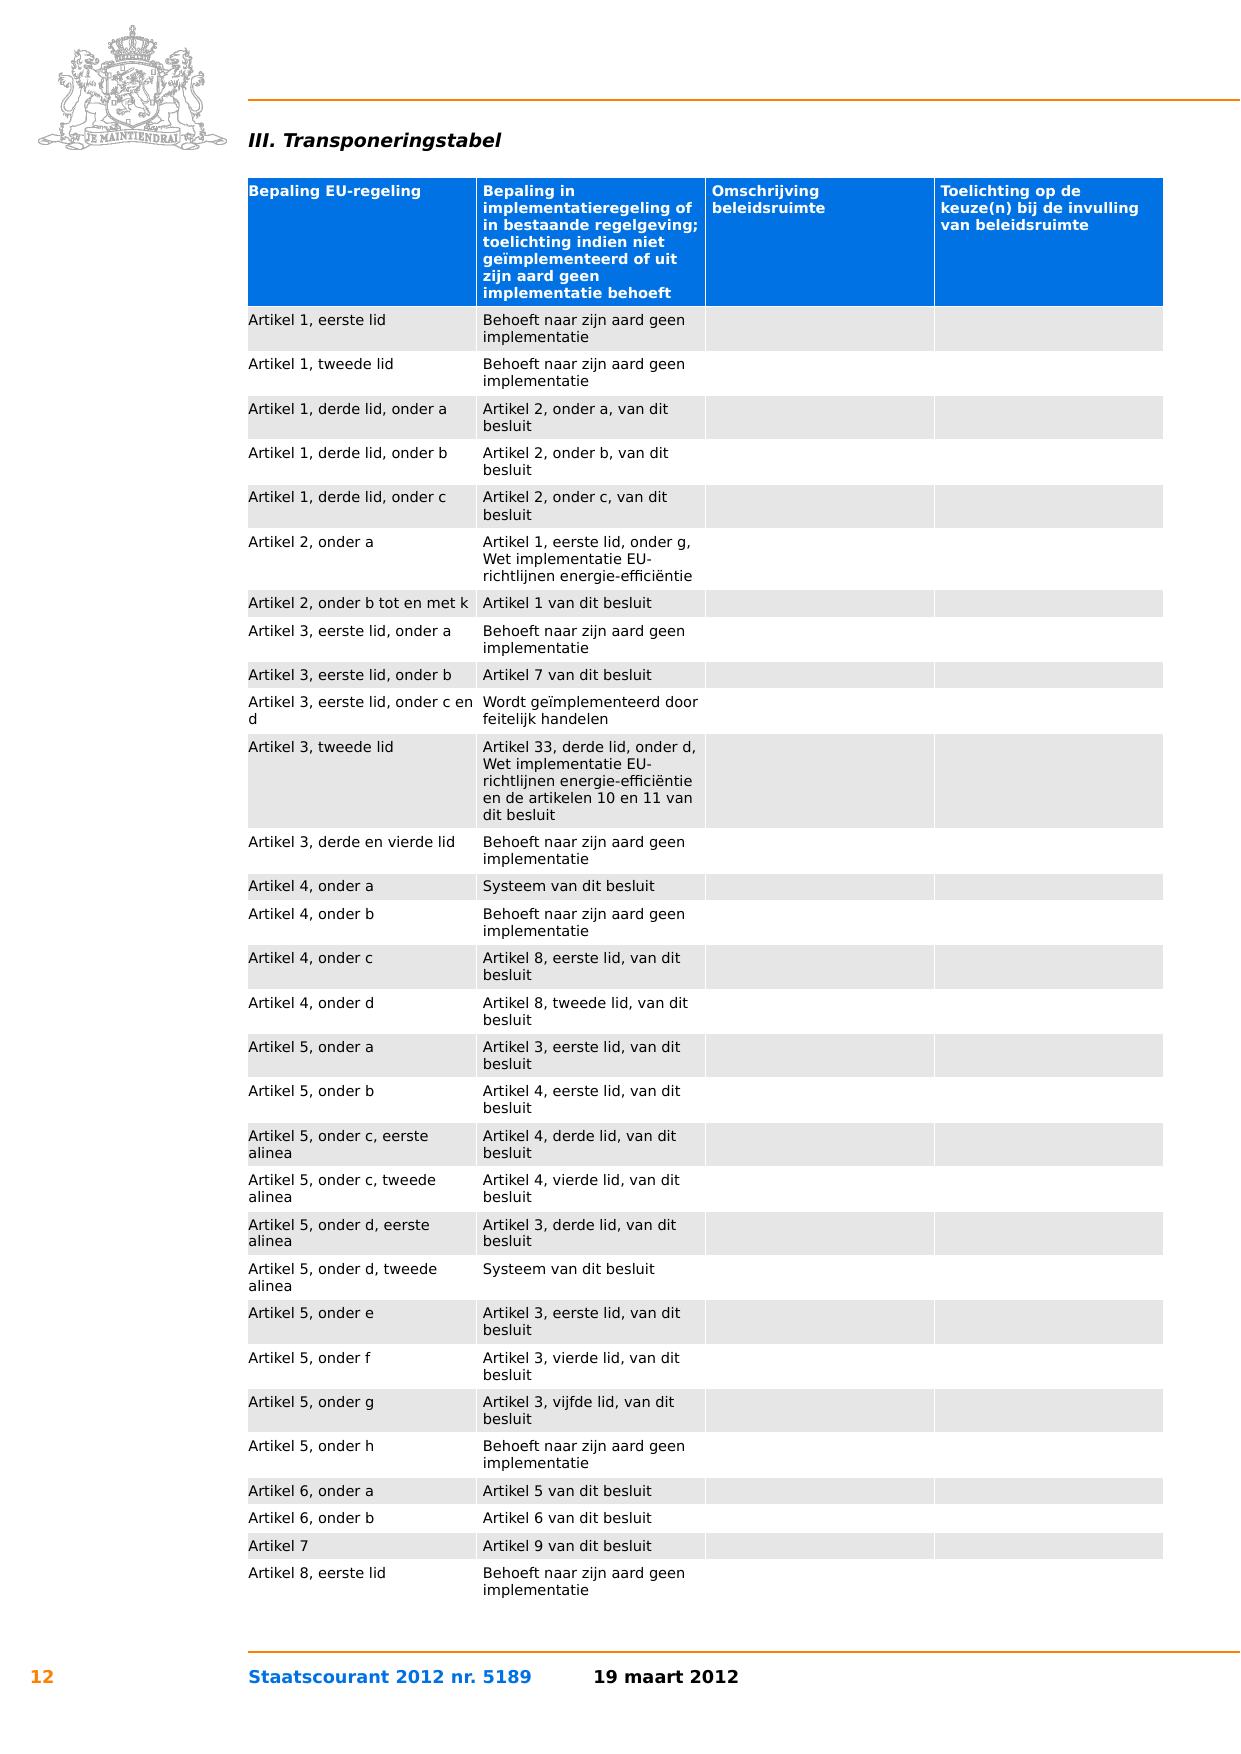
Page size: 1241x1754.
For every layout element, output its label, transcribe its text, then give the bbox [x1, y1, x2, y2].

table_cell [935, 1212, 1163, 1255]
table_cell [706, 396, 934, 439]
table_cell [935, 1345, 1163, 1388]
picture [38, 25, 227, 150]
table_cell [935, 307, 1163, 351]
table_cell Artikel 1, eerste lid, onder g, Wet implementatie EU-richtlijnen energie-efficiëntie [477, 529, 705, 589]
table_cell [706, 662, 934, 688]
table_cell [706, 590, 934, 617]
table_cell Artikel 6 van dit besluit [477, 1505, 705, 1532]
table_cell Artikel 3, derde lid, van dit besluit [477, 1212, 705, 1255]
table_cell [706, 1533, 934, 1559]
table_cell Artikel 6, onder b [248, 1505, 476, 1532]
table_cell [935, 618, 1163, 661]
table_cell Artikel 4, onder c [248, 945, 476, 989]
table_cell [706, 945, 934, 989]
table_cell Behoeft naar zijn aard geen implementatie [477, 1560, 705, 1603]
table_cell Artikel 4, derde lid, van dit besluit [477, 1123, 705, 1166]
table_cell [706, 874, 934, 900]
table_cell [935, 829, 1163, 873]
table_cell Behoeft naar zijn aard geen implementatie [477, 618, 705, 661]
table_cell [935, 1533, 1163, 1559]
table_cell Artikel 5, onder b [248, 1079, 476, 1122]
table_cell [935, 690, 1163, 733]
table_cell [706, 1212, 934, 1255]
table_cell [706, 1300, 934, 1344]
table_cell Artikel 33, derde lid, onder d, Wet implementatie EU-richtlijnen energie-efficiëntie en de artikelen 10 en 11 van dit besluit [477, 734, 705, 828]
table_cell [935, 1079, 1163, 1122]
table_cell [706, 901, 934, 944]
table_cell [935, 874, 1163, 900]
table_cell Behoeft naar zijn aard geen implementatie [477, 1434, 705, 1477]
table_cell Artikel 3, eerste lid, onder b [248, 662, 476, 688]
table_cell [935, 1167, 1163, 1211]
table_cell [935, 945, 1163, 989]
table_cell Artikel 3, vierde lid, van dit besluit [477, 1345, 705, 1388]
table_cell [935, 396, 1163, 439]
table_cell Artikel 7 [248, 1533, 476, 1559]
table_cell [706, 1505, 934, 1532]
table_cell [935, 1034, 1163, 1077]
table_cell Artikel 3, eerste lid, van dit besluit [477, 1300, 705, 1344]
table_cell [706, 690, 934, 733]
table_header Toelichting op de keuze(n) bij de invulling van beleidsruimte [935, 178, 1163, 306]
table_cell Artikel 6, onder a [248, 1478, 476, 1504]
table_cell Artikel 1 van dit besluit [477, 590, 705, 617]
table_cell [706, 1434, 934, 1477]
table_cell [935, 1123, 1163, 1166]
table_cell Artikel 8, eerste lid, van dit besluit [477, 945, 705, 989]
table_cell [935, 1560, 1163, 1603]
table_cell Systeem van dit besluit [477, 1256, 705, 1299]
table_cell Artikel 3, eerste lid, onder a [248, 618, 476, 661]
table_cell Artikel 5, onder h [248, 1434, 476, 1477]
table_cell Artikel 5, onder d, eerste alinea [248, 1212, 476, 1255]
table_cell Artikel 5, onder d, tweede alinea [248, 1256, 476, 1299]
table_cell Artikel 2, onder b tot en met k [248, 590, 476, 617]
table_cell [935, 662, 1163, 688]
table_cell Artikel 1, derde lid, onder c [248, 485, 476, 528]
table_cell Artikel 3, tweede lid [248, 734, 476, 828]
table_cell Artikel 1, derde lid, onder b [248, 440, 476, 484]
table_cell [935, 734, 1163, 828]
table_cell [935, 590, 1163, 617]
table_cell Artikel 5, onder e [248, 1300, 476, 1344]
table_cell [706, 1478, 934, 1504]
table_cell Artikel 4, onder b [248, 901, 476, 944]
table_cell Artikel 1, derde lid, onder a [248, 396, 476, 439]
table_cell [706, 1345, 934, 1388]
table_cell [935, 529, 1163, 589]
table_cell [706, 1256, 934, 1299]
table_cell [935, 1300, 1163, 1344]
table_header Omschrijving beleidsruimte [706, 178, 934, 306]
table_cell [935, 1256, 1163, 1299]
table_cell [706, 1560, 934, 1603]
table_cell Artikel 3, derde en vierde lid [248, 829, 476, 873]
table_cell [935, 1389, 1163, 1432]
table_cell Behoeft naar zijn aard geen implementatie [477, 901, 705, 944]
table_cell [706, 1123, 934, 1166]
table_cell [706, 485, 934, 528]
table_cell [935, 1505, 1163, 1532]
table_cell [706, 1034, 934, 1077]
table_cell Behoeft naar zijn aard geen implementatie [477, 352, 705, 395]
table_cell [706, 307, 934, 351]
table_cell [935, 485, 1163, 528]
table_cell Artikel 8, eerste lid [248, 1560, 476, 1603]
table_cell [706, 734, 934, 828]
table_cell [706, 990, 934, 1033]
table_cell Wordt geïmplementeerd door feitelijk handelen [477, 690, 705, 733]
table_cell [935, 901, 1163, 944]
table_cell Artikel 4, onder a [248, 874, 476, 900]
table_cell Behoeft naar zijn aard geen implementatie [477, 829, 705, 873]
table_cell [935, 1434, 1163, 1477]
table_cell [706, 1079, 934, 1122]
table_cell [706, 529, 934, 589]
table_cell Artikel 2, onder a [248, 529, 476, 589]
table_cell Artikel 1, eerste lid [248, 307, 476, 351]
table_cell Artikel 4, eerste lid, van dit besluit [477, 1079, 705, 1122]
table_cell Artikel 3, vijfde lid, van dit besluit [477, 1389, 705, 1432]
table_cell [706, 618, 934, 661]
table_cell [706, 440, 934, 484]
table_cell Artikel 5, onder f [248, 1345, 476, 1388]
table_cell Artikel 4, vierde lid, van dit besluit [477, 1167, 705, 1211]
table_header Bepaling in implementatieregeling of in bestaande regelgeving; toelichting indien niet geïmplementeerd of uit zijn aard geen implementatie behoeft [477, 178, 705, 306]
table_cell Systeem van dit besluit [477, 874, 705, 900]
table_cell Artikel 3, eerste lid, van dit besluit [477, 1034, 705, 1077]
table_cell [706, 352, 934, 395]
table_cell Artikel 3, eerste lid, onder c en d [248, 690, 476, 733]
table_cell Artikel 5, onder c, eerste alinea [248, 1123, 476, 1166]
table_cell [935, 1478, 1163, 1504]
table_cell [935, 990, 1163, 1033]
table_cell Artikel 2, onder c, van dit besluit [477, 485, 705, 528]
table_cell Artikel 2, onder a, van dit besluit [477, 396, 705, 439]
table_cell Artikel 5, onder g [248, 1389, 476, 1432]
table_cell Artikel 1, tweede lid [248, 352, 476, 395]
table_cell Artikel 5, onder a [248, 1034, 476, 1077]
subtitle III. Transponeringstabel [248, 130, 1163, 152]
table_cell [935, 352, 1163, 395]
table_cell [706, 829, 934, 873]
table_cell Artikel 5 van dit besluit [477, 1478, 705, 1504]
table_cell [935, 440, 1163, 484]
table_header Bepaling EU-regeling [248, 178, 476, 306]
table_cell Artikel 7 van dit besluit [477, 662, 705, 688]
table_cell Artikel 5, onder c, tweede alinea [248, 1167, 476, 1211]
table_cell Artikel 8, tweede lid, van dit besluit [477, 990, 705, 1033]
table_cell Artikel 9 van dit besluit [477, 1533, 705, 1559]
table_cell Behoeft naar zijn aard geen implementatie [477, 307, 705, 351]
table_cell [706, 1389, 934, 1432]
table_cell [706, 1167, 934, 1211]
table_cell Artikel 2, onder b, van dit besluit [477, 440, 705, 484]
table_cell Artikel 4, onder d [248, 990, 476, 1033]
